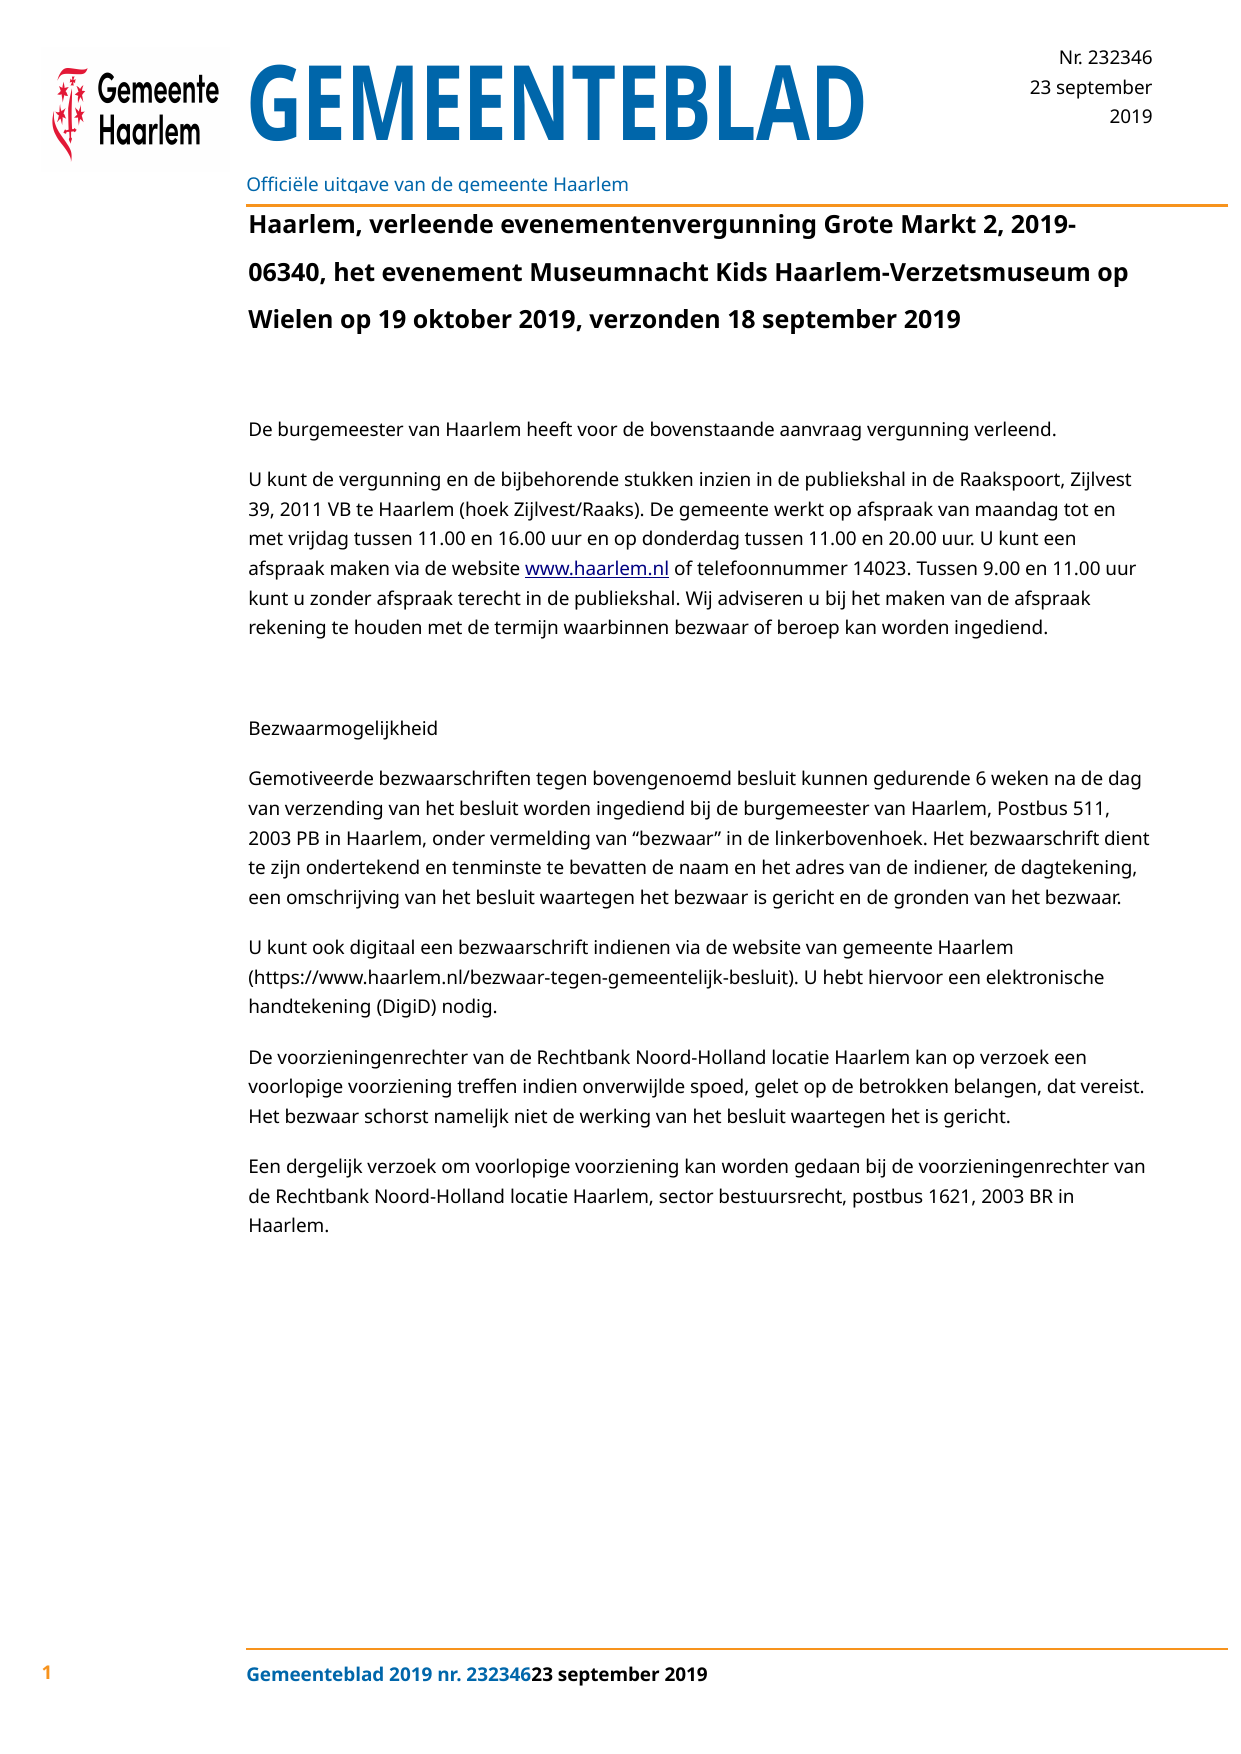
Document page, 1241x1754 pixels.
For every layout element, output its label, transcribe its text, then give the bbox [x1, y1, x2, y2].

text Bezwaarmogelijkheid [248, 715, 1152, 741]
text Haarlem, verleende evenementenvergunning Grote Markt 2, 2019-06340, het evenement Museumnacht Kids Haarlem-Verzetsmuseum op Wielen op 19 oktober 2019, verzonden 18 september 2019 [248, 207, 1152, 336]
text De voorzieningenrechter van de Rechtbank Noord-Holland locatie Haarlem kan op verzoek een voorlopige voorziening treffen indien onverwijlde spoed, gelet op de betrokken belangen, dat vereist. Het bezwaar schorst namelijk niet de werking van het besluit waartegen het is gericht. [248, 1044, 1152, 1129]
text De burgemeester van Haarlem heeft voor de bovenstaande aanvraag vergunning verleend. [248, 416, 1152, 442]
text U kunt ook digitaal een bezwaarschrift indienen via de website van gemeente Haarlem (https://www.haarlem.nl/bezwaar-tegen-gemeentelijk-besluit). U hebt hiervoor een elektronische handtekening (DigiD) nodig. [248, 934, 1152, 1019]
text U kunt de vergunning en de bijbehorende stukken inzien in de publiekshal in de Raakspoort, Zijlvest 39, 2011 VB te Haarlem (hoek Zijlvest/Raaks). De gemeente werkt op afspraak van maandag tot en met vrijdag tussen 11.00 en 16.00 uur en op donderdag tussen 11.00 en 20.00 uur. U kunt een afspraak maken via de website www.haarlem.nl of telefoonnummer 14023. Tussen 9.00 en 11.00 uur kunt u zonder afspraak terecht in de publiekshal. Wij adviseren u bij het maken van de afspraak rekening te houden met de termijn waarbinnen bezwaar of beroep kan worden ingediend. [248, 466, 1152, 640]
picture [41, 47, 231, 172]
text Gemotiveerde bezwaarschriften tegen bovengenoemd besluit kunnen gedurende 6 weken na de dag van verzending van het besluit worden ingediend bij de burgemeester van Haarlem, Postbus 511, 2003 PB in Haarlem, onder vermelding van “bezwaar” in de linkerbovenhoek. Het bezwaarschrift dient te zijn ondertekend en tenminste te bevatten de naam en het adres van de indiener, de dagtekening, een omschrijving van het besluit waartegen het bezwaar is gericht en de gronden van het bezwaar. [248, 766, 1152, 909]
text Een dergelijk verzoek om voorlopige voorziening kan worden gedaan bij de voorzieningenrechter van de Rechtbank Noord-Holland locatie Haarlem, sector bestuursrecht, postbus 1621, 2003 BR in Haarlem. [248, 1153, 1152, 1238]
